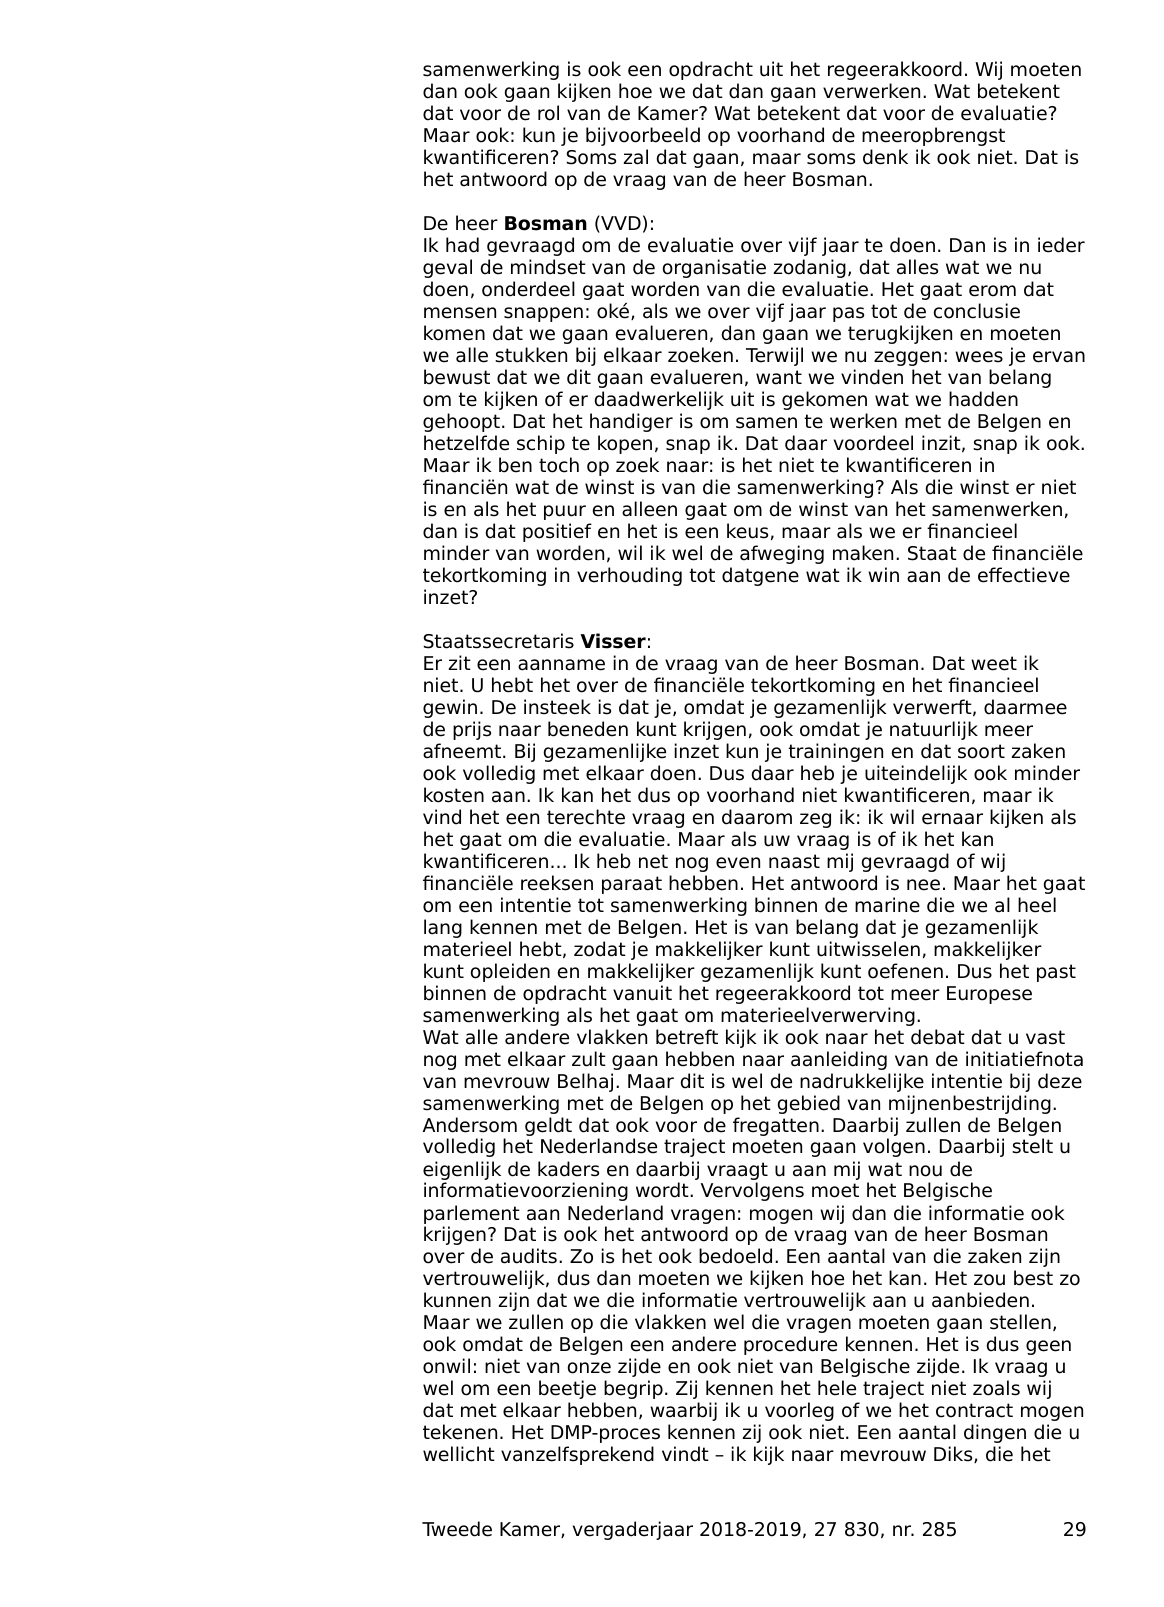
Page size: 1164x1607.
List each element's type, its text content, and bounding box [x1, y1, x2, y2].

text Wat alle andere vlakken betreft kijk ik ook naar het debat dat u vast nog met elkaar zult gaan hebben naar aanleiding van de initiatiefnota van mevrouw Belhaj. Maar dit is wel de nadrukkelijke intentie bij deze samenwerking met de Belgen op het gebied van mijnenbestrijding. Andersom geldt dat ook voor de fregatten. Daarbij zullen de Belgen volledig het Nederlandse traject moeten gaan volgen. Daarbij stelt u eigenlijk de kaders en daarbij vraagt u aan mij wat nou de informatievoorziening wordt. Vervolgens moet het Belgische parlement aan Nederland vragen: mogen wij dan die informatie ook krijgen? Dat is ook het antwoord op de vraag van de heer Bosman over de audits. Zo is het ook bedoeld. Een aantal van die zaken zijn vertrouwelijk, dus dan moeten we kijken hoe het kan. Het zou best zo kunnen zijn dat we die informatie vertrouwelijk aan u aanbieden. Maar we zullen op die vlakken wel die vragen moeten gaan stellen, ook omdat de Belgen een andere procedure kennen. Het is dus geen onwil: niet van onze zijde en ook niet van Belgische zijde. Ik vraag u wel om een beetje begrip. Zij kennen het hele traject niet zoals wij dat met elkaar hebben, waarbij ik u voorleg of we het contract mogen tekenen. Het DMP-proces kennen zij ook niet. Een aantal dingen die u wellicht vanzelfsprekend vindt – ik kijk naar mevrouw Diks, die het [422, 1027, 1087, 1466]
text Staatssecretaris Visser: [422, 631, 1087, 653]
text Er zit een aanname in de vraag van de heer Bosman. Dat weet ik niet. U hebt het over de financiële tekortkoming en het financieel gewin. De insteek is dat je, omdat je gezamenlijk verwerft, daarmee de prijs naar beneden kunt krijgen, ook omdat je natuurlijk meer afneemt. Bij gezamenlijke inzet kun je trainingen en dat soort zaken ook volledig met elkaar doen. Dus daar heb je uiteindelijk ook minder kosten aan. Ik kan het dus op voorhand niet kwantificeren, maar ik vind het een terechte vraag en daarom zeg ik: ik wil ernaar kijken als het gaat om die evaluatie. Maar als uw vraag is of ik het kan kwantificeren... Ik heb net nog even naast mij gevraagd of wij financiële reeksen paraat hebben. Het antwoord is nee. Maar het gaat om een intentie tot samenwerking binnen de marine die we al heel lang kennen met de Belgen. Het is van belang dat je gezamenlijk materieel hebt, zodat je makkelijker kunt uitwisselen, makkelijker kunt opleiden en makkelijker gezamenlijk kunt oefenen. Dus het past binnen de opdracht vanuit het regeerakkoord tot meer Europese samenwerking als het gaat om materieelverwerving. [422, 653, 1087, 1027]
text De heer Bosman (VVD): [422, 213, 1087, 235]
text Ik had gevraagd om de evaluatie over vijf jaar te doen. Dan is in ieder geval de mindset van de organisatie zodanig, dat alles wat we nu doen, onderdeel gaat worden van die evaluatie. Het gaat erom dat mensen snappen: oké, als we over vijf jaar pas tot de conclusie komen dat we gaan evalueren, dan gaan we terugkijken en moeten we alle stukken bij elkaar zoeken. Terwijl we nu zeggen: wees je ervan bewust dat we dit gaan evalueren, want we vinden het van belang om te kijken of er daadwerkelijk uit is gekomen wat we hadden gehoopt. Dat het handiger is om samen te werken met de Belgen en hetzelfde schip te kopen, snap ik. Dat daar voordeel inzit, snap ik ook. Maar ik ben toch op zoek naar: is het niet te kwantificeren in financiën wat de winst is van die samenwerking? Als die winst er niet is en als het puur en alleen gaat om de winst van het samenwerken, dan is dat positief en het is een keus, maar als we er financieel minder van worden, wil ik wel de afweging maken. Staat de financiële tekortkoming in verhouding tot datgene wat ik win aan de effectieve inzet? [422, 235, 1087, 609]
text samenwerking is ook een opdracht uit het regeerakkoord. Wij moeten dan ook gaan kijken hoe we dat dan gaan verwerken. Wat betekent dat voor de rol van de Kamer? Wat betekent dat voor de evaluatie? Maar ook: kun je bijvoorbeeld op voorhand de meeropbrengst kwantificeren? Soms zal dat gaan, maar soms denk ik ook niet. Dat is het antwoord op de vraag van de heer Bosman. [422, 59, 1087, 191]
